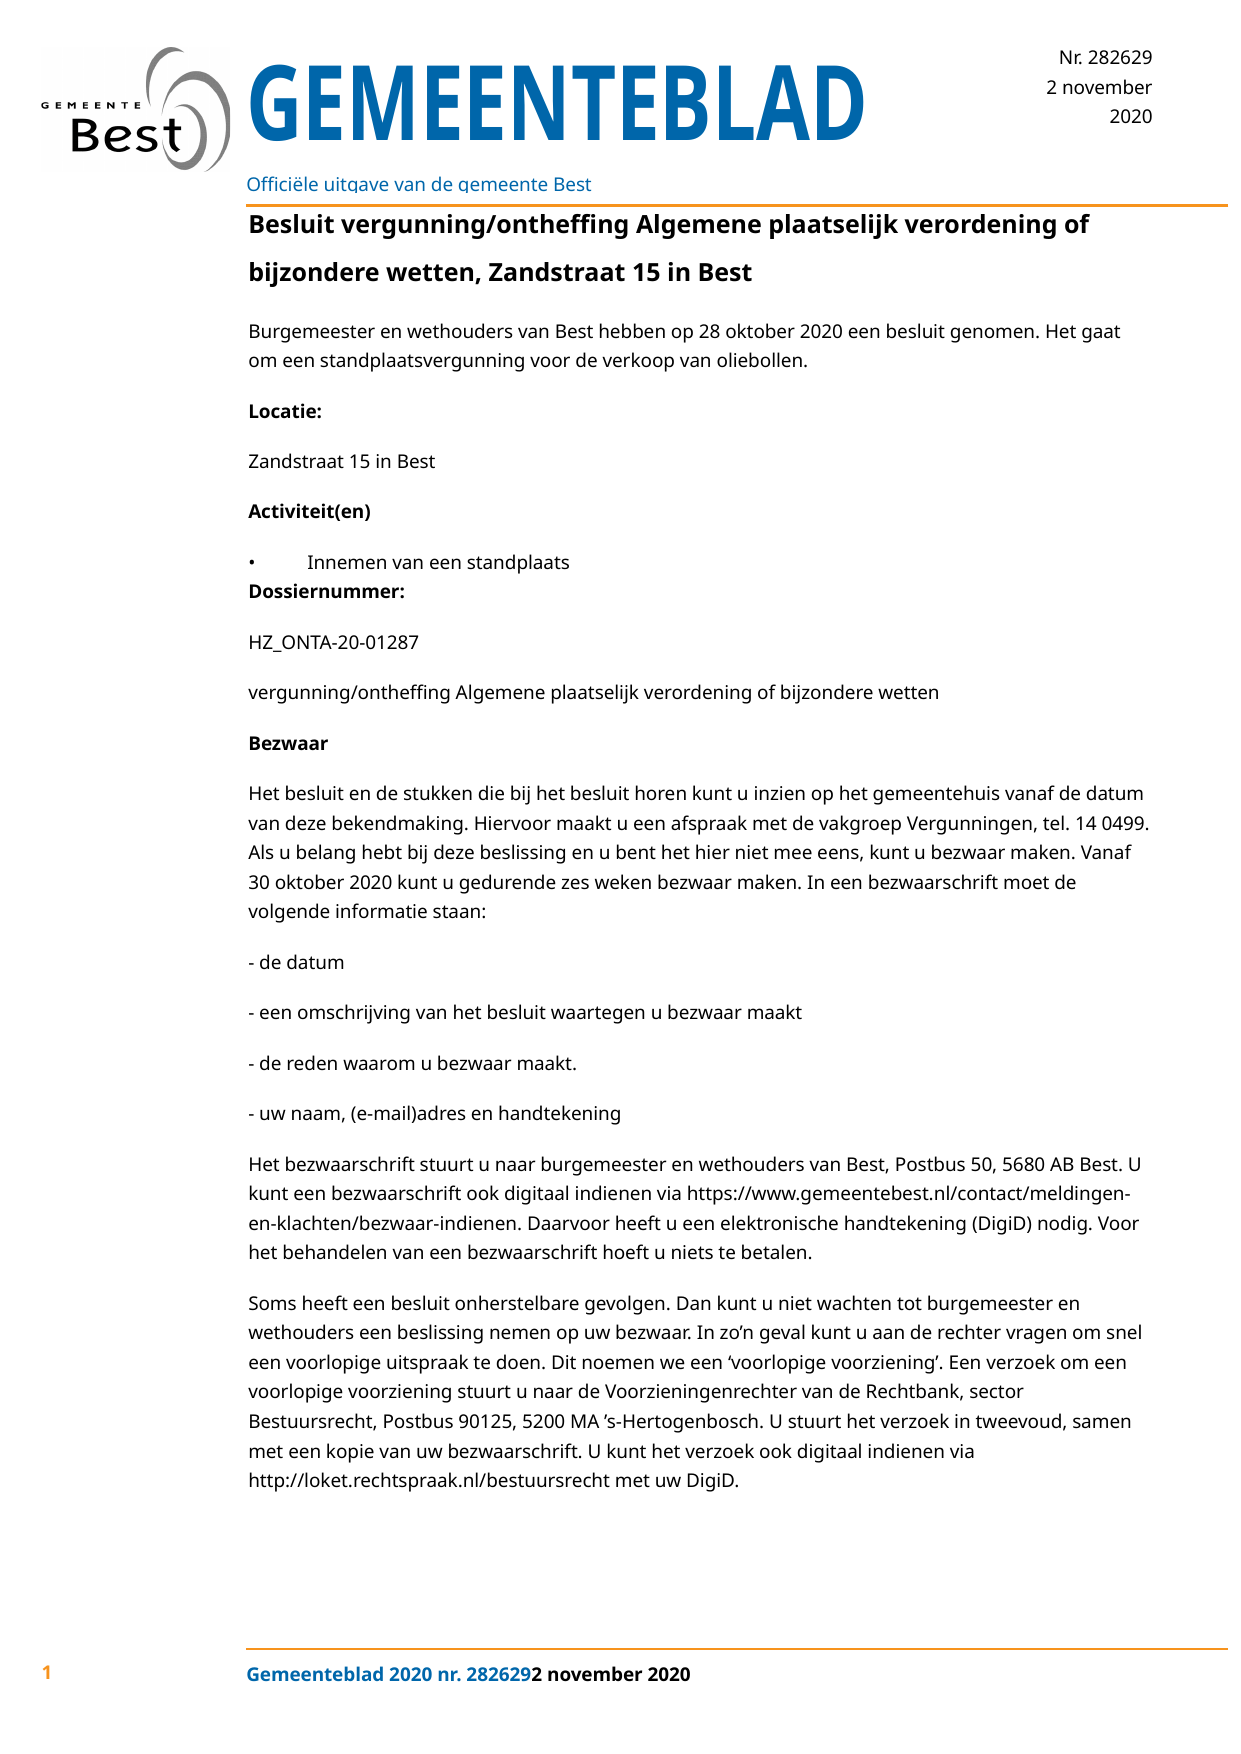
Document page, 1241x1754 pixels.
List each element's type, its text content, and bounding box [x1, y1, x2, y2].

text Zandstraat 15 in Best [248, 448, 1152, 474]
text Besluit vergunning/ontheffing Algemene plaatselijk verordening of bijzondere wetten, Zandstraat 15 in Best [248, 207, 1152, 288]
text vergunning/ontheffing Algemene plaatselijk verordening of bijzondere wetten [248, 679, 1152, 705]
text - de reden waarom u bezwaar maakt. [248, 1050, 1152, 1076]
text Burgemeester en wethouders van Best hebben op 28 oktober 2020 een besluit genomen. Het gaat om een standplaatsvergunning voor de verkoop van oliebollen. [248, 318, 1152, 373]
text Locatie: [248, 398, 1152, 424]
text Het besluit en de stukken die bij het besluit horen kunt u inzien op het gemeentehuis vanaf de datum van deze bekendmaking. Hiervoor maakt u een afspraak met de vakgroep Vergunningen, tel. 14 0499. Als u belang hebt bij deze beslissing en u bent het hier niet mee eens, kunt u bezwaar maken. Vanaf 30 oktober 2020 kunt u gedurende zes weken bezwaar maken. In een bezwaarschrift moet de volgende informatie staan: [248, 780, 1152, 924]
text Het bezwaarschrift stuurt u naar burgemeester en wethouders van Best, Postbus 50, 5680 AB Best. U kunt een bezwaarschrift ook digitaal indienen via https://www.gemeentebest.nl/contact/meldingen-en-klachten/bezwaar-indienen. Daarvoor heeft u een elektronische handtekening (DigiD) nodig. Voor het behandelen van een bezwaarschrift hoeft u niets te betalen. [248, 1151, 1152, 1265]
text Bezwaar [248, 730, 1152, 756]
text Dossiernummer: [248, 579, 1152, 604]
text Activiteit(en) [248, 499, 1152, 524]
picture [41, 47, 231, 172]
text - uw naam, (e-mail)adres en handtekening [248, 1100, 1152, 1126]
text Soms heeft een besluit onherstelbare gevolgen. Dan kunt u niet wachten tot burgemeester en wethouders een beslissing nemen op uw bezwaar. In zo’n geval kunt u aan de rechter vragen om snel een voorlopige uitspraak te doen. Dit noemen we een ‘voorlopige voorziening’. Een verzoek om een voorlopige voorziening stuurt u naar de Voorzieningenrechter van de Rechtbank, sector Bestuursrecht, Postbus 90125, 5200 MA ’s-Hertogenbosch. U stuurt het verzoek in tweevoud, samen met een kopie van uw bezwaarschrift. U kunt het verzoek ook digitaal indienen via http://loket.rechtspraak.nl/bestuursrecht met uw DigiD. [248, 1290, 1152, 1493]
text - een omschrijving van het besluit waartegen u bezwaar maakt [248, 999, 1152, 1025]
list Innemen van een standplaats [248, 549, 1152, 575]
text - de datum [248, 949, 1152, 975]
text HZ_ONTA-20-01287 [248, 629, 1152, 655]
